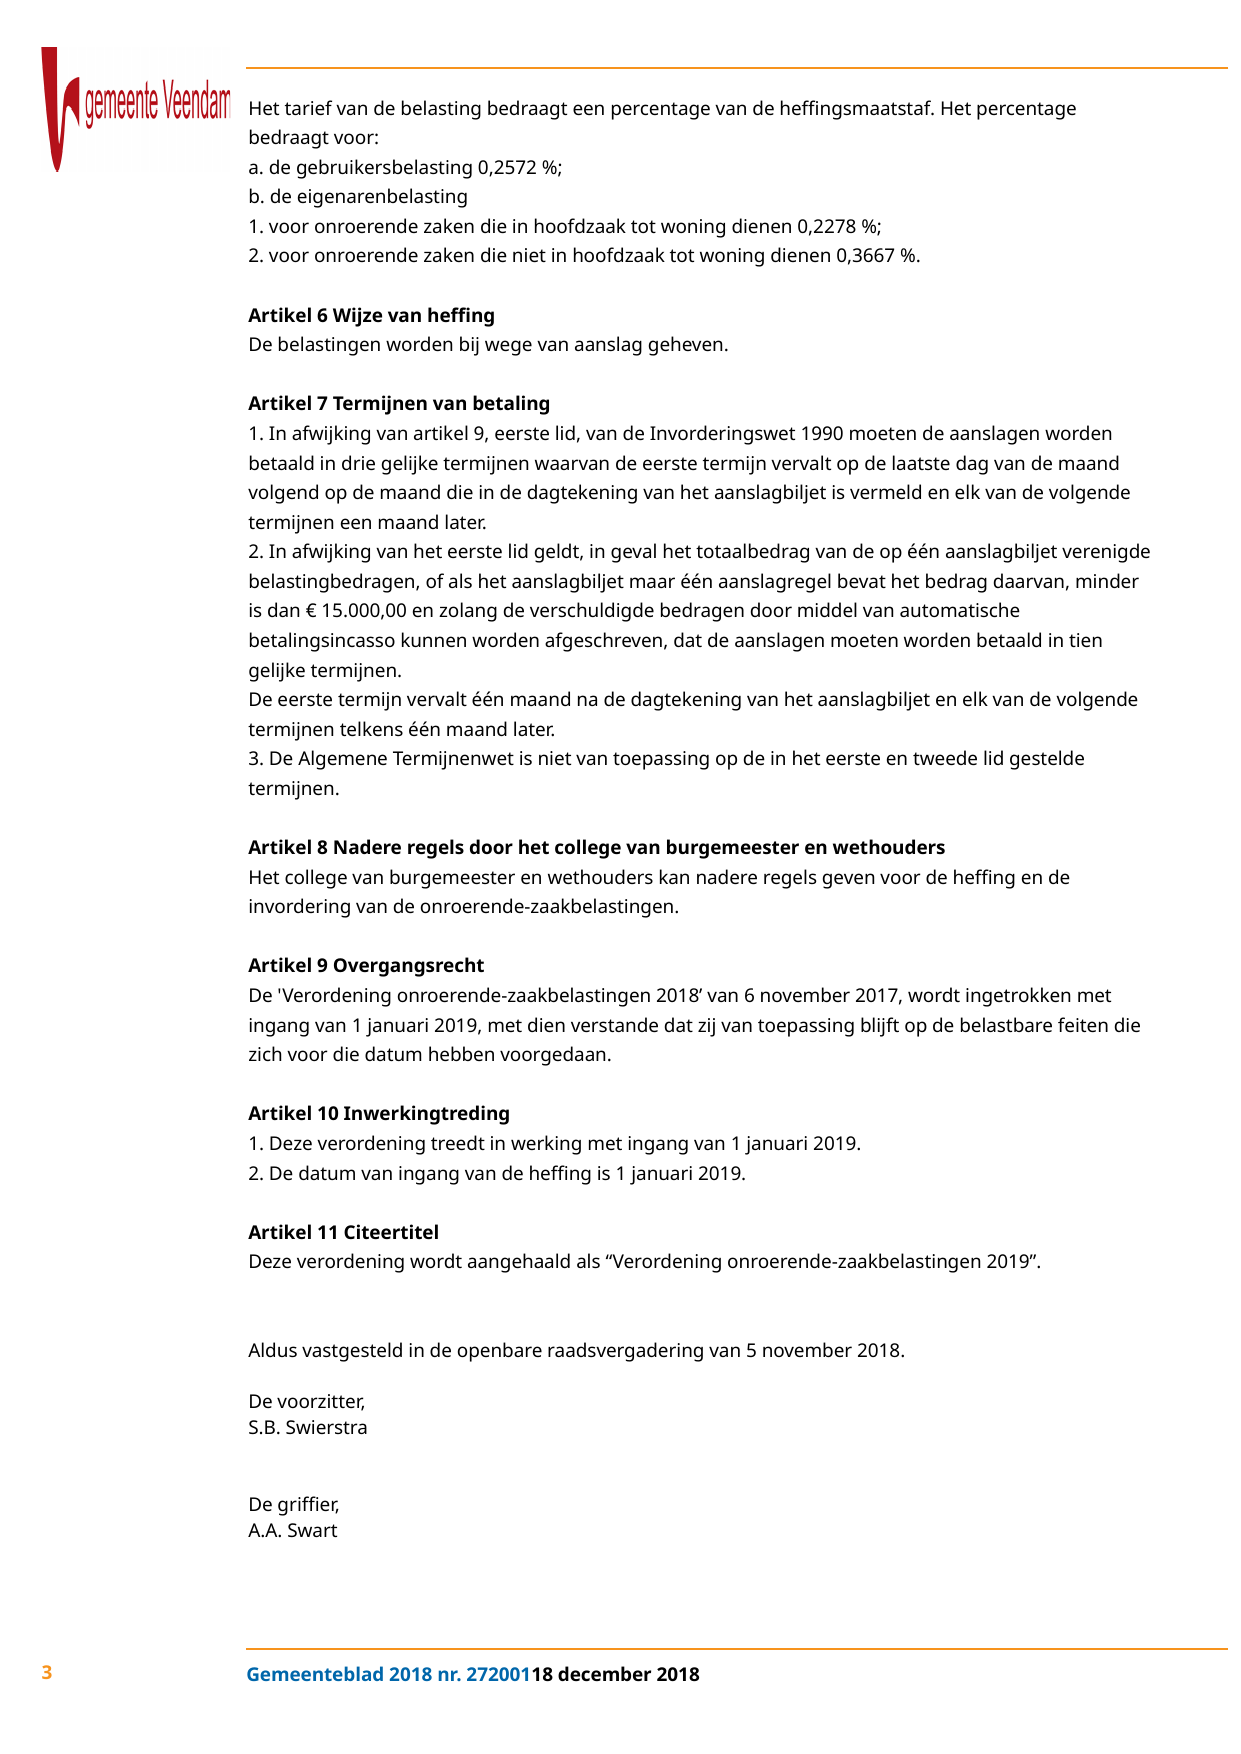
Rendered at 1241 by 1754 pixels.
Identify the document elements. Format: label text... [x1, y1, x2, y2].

text De belastingen worden bij wege van aanslag geheven. [248, 331, 1152, 357]
text 1. voor onroerende zaken die in hoofdzaak tot woning dienen 0,2278 %; [248, 213, 1152, 239]
text 1. Deze verordening treedt in werking met ingang van 1 januari 2019. [248, 1130, 1152, 1156]
text Artikel 7 Termijnen van betaling [248, 391, 1152, 416]
text Deze verordening wordt aangehaald als “Verordening onroerende-zaakbelastingen 2019”. [248, 1248, 1152, 1274]
text 2. De datum van ingang van de heffing is 1 januari 2019. [248, 1160, 1152, 1186]
text Het tarief van de belasting bedraagt een percentage van de heffingsmaatstaf. Het percentage bedraagt voor: [248, 95, 1152, 150]
text Aldus vastgesteld in de openbare raadsvergadering van 5 november 2018. [248, 1337, 1152, 1363]
text De 'Verordening onroerende-zaakbelastingen 2018’ van 6 november 2017, wordt ingetrokken met ingang van 1 januari 2019, met dien verstande dat zij van toepassing blijft op de belastbare feiten die zich voor die datum hebben voorgedaan. [248, 982, 1152, 1067]
text Artikel 6 Wijze van heffing [248, 302, 1152, 328]
text Artikel 8 Nadere regels door het college van burgemeester en wethouders [248, 834, 1152, 860]
text Het college van burgemeester en wethouders kan nadere regels geven voor de heffing en de invordering van de onroerende-zaakbelastingen. [248, 864, 1152, 919]
picture [41, 47, 231, 172]
text 3. De Algemene Termijnenwet is niet van toepassing op de in het eerste en tweede lid gestelde termijnen. [248, 746, 1152, 801]
text a. de gebruikersbelasting 0,2572 %; [248, 154, 1152, 180]
text De voorzitter, [248, 1389, 1152, 1414]
text b. de eigenarenbelasting [248, 183, 1152, 209]
text 2. In afwijking van het eerste lid geldt, in geval het totaalbedrag van de op één aanslagbiljet verenigde belastingbedragen, of als het aanslagbiljet maar één aanslagregel bevat het bedrag daarvan, minder is dan € 15.000,00 en zolang de verschuldigde bedragen door middel van automatische betalingsincasso kunnen worden afgeschreven, dat de aanslagen moeten worden betaald in tien gelijke termijnen. [248, 538, 1152, 683]
text De eerste termijn vervalt één maand na de dagtekening van het aanslagbiljet en elk van de volgende termijnen telkens één maand later. [248, 686, 1152, 742]
text De griffier, [248, 1492, 1152, 1517]
text 2. voor onroerende zaken die niet in hoofdzaak tot woning dienen 0,3667 %. [248, 243, 1152, 268]
text Artikel 11 Citeertitel [248, 1219, 1152, 1245]
text S.B. Swierstra [248, 1414, 1152, 1440]
text A.A. Swart [248, 1517, 1152, 1543]
text 1. In afwijking van artikel 9, eerste lid, van de Invorderingswet 1990 moeten de aanslagen worden betaald in drie gelijke termijnen waarvan de eerste termijn vervalt op de laatste dag van de maand volgend op de maand die in de dagtekening van het aanslagbiljet is vermeld en elk van de volgende termijnen een maand later. [248, 420, 1152, 535]
text Artikel 9 Overgangsrecht [248, 953, 1152, 978]
text Artikel 10 Inwerkingtreding [248, 1101, 1152, 1126]
